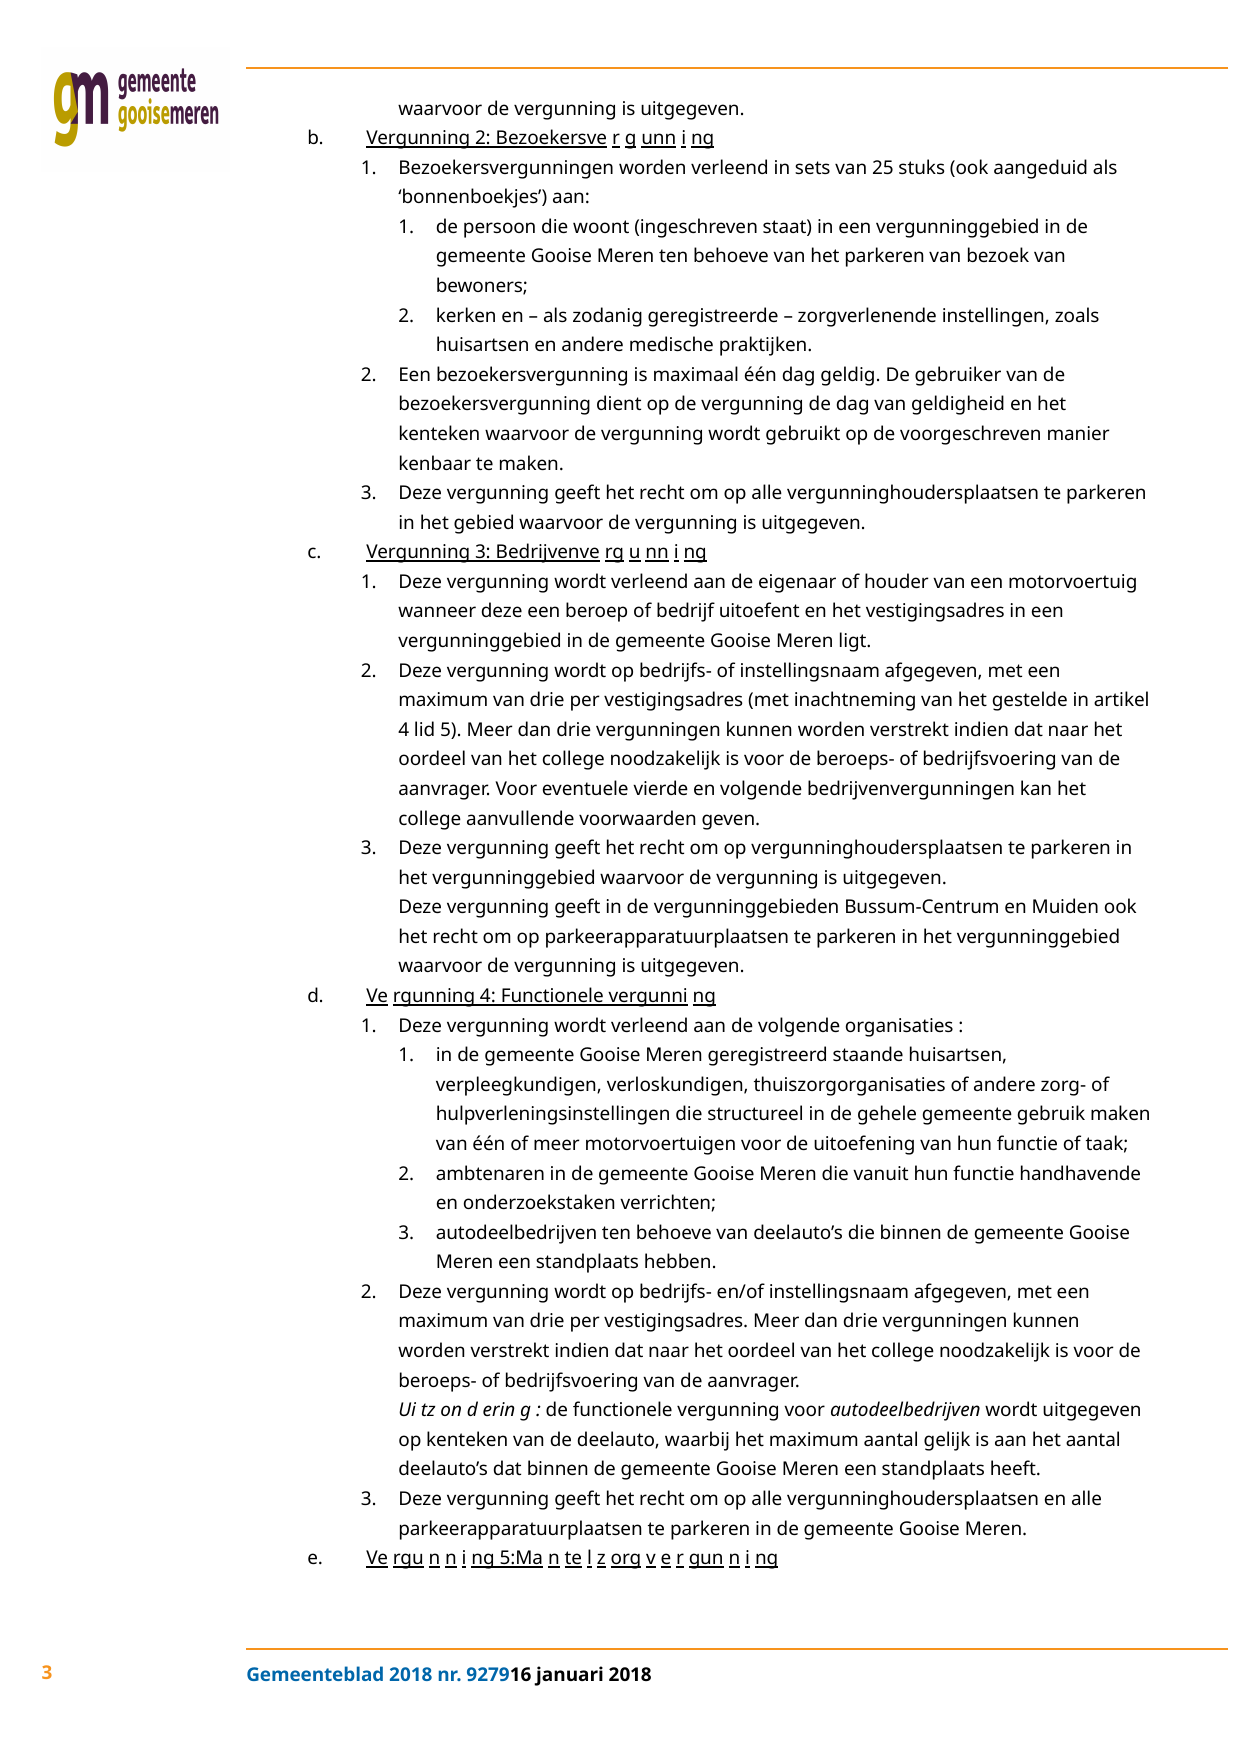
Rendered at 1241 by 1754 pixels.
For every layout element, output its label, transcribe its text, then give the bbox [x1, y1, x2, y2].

list Deze vergunning geeft het recht om op alle vergunninghoudersplaatsen te parkeren in het gebied waarvoor de vergunning is uitgegeven. [361, 479, 1152, 535]
list autodeelbedrijven ten behoeve van deelauto’s die binnen de gemeente Gooise Meren een standplaats hebben. [398, 1219, 1152, 1274]
list Ve rgu n n i ng 5:Ma n te l z org v e r gun n i ng [307, 1544, 1152, 1570]
list Een bezoekersvergunning is maximaal één dag geldig. De gebruiker van de bezoekersvergunning dient op de vergunning de dag van geldigheid en het kenteken waarvoor de vergunning wordt gebruikt op de voorgeschreven manier kenbaar te maken. [361, 361, 1152, 476]
list Vergunning 2: Bezoekersve r g unn i ng [307, 124, 1152, 150]
list Deze vergunning geeft in de vergunninggebieden Bussum-Centrum en Muiden ook het recht om op parkeerapparatuurplaatsen te parkeren in het vergunninggebied waarvoor de vergunning is uitgegeven. [361, 893, 1152, 978]
list waarvoor de vergunning is uitgegeven. [361, 95, 1152, 121]
list Ve rgunning 4: Functionele vergunni ng [307, 982, 1152, 1008]
list ambtenaren in de gemeente Gooise Meren die vanuit hun functie handhavende en onderzoekstaken verrichten; [398, 1160, 1152, 1215]
picture [41, 47, 231, 172]
list Bezoekersvergunningen worden verleend in sets van 25 stuks (ook aangeduid als ‘bonnenboekjes’) aan: [361, 154, 1152, 209]
list Deze vergunning wordt verleend aan de volgende organisaties : [361, 1012, 1152, 1038]
list de persoon die woont (ingeschreven staat) in een vergunninggebied in de gemeente Gooise Meren ten behoeve van het parkeren van bezoek van bewoners; [398, 213, 1152, 298]
list Deze vergunning wordt verleend aan de eigenaar of houder van een motorvoertuig wanneer deze een beroep of bedrijf uitoefent en het vestigingsadres in een vergunninggebied in de gemeente Gooise Meren ligt. [361, 568, 1152, 653]
list kerken en – als zodanig geregistreerde – zorgverlenende instellingen, zoals huisartsen en andere medische praktijken. [398, 302, 1152, 357]
list Deze vergunning geeft het recht om op vergunninghoudersplaatsen te parkeren in het vergunninggebied waarvoor de vergunning is uitgegeven. [361, 834, 1152, 890]
list Deze vergunning geeft het recht om op alle vergunninghoudersplaatsen en alle parkeerapparatuurplaatsen te parkeren in de gemeente Gooise Meren. [361, 1485, 1152, 1541]
list Deze vergunning wordt op bedrijfs- en/of instellingsnaam afgegeven, met een maximum van drie per vestigingsadres. Meer dan drie vergunningen kunnen worden verstrekt indien dat naar het oordeel van het college noodzakelijk is voor de beroeps- of bedrijfsvoering van de aanvrager. [361, 1278, 1152, 1393]
list in de gemeente Gooise Meren geregistreerd staande huisartsen, verpleegkundigen, verloskundigen, thuiszorgorganisaties of andere zorg- of hulpverleningsinstellingen die structureel in de gehele gemeente gebruik maken van één of meer motorvoertuigen voor de uitoefening van hun functie of taak; [398, 1041, 1152, 1156]
list Vergunning 3: Bedrijvenve rg u nn i ng [307, 538, 1152, 564]
list Deze vergunning wordt op bedrijfs- of instellingsnaam afgegeven, met een maximum van drie per vestigingsadres (met inachtneming van het gestelde in artikel 4 lid 5). Meer dan drie vergunningen kunnen worden verstrekt indien dat naar het oordeel van het college noodzakelijk is voor de beroeps- of bedrijfsvoering van de aanvrager. Voor eventuele vierde en volgende bedrijvenvergunningen kan het college aanvullende voorwaarden geven. [361, 657, 1152, 831]
list Ui tz on d erin g : de functionele vergunning voor autodeelbedrijven wordt uitgegeven op kenteken van de deelauto, waarbij het maximum aantal gelijk is aan het aantal deelauto’s dat binnen de gemeente Gooise Meren een standplaats heeft. [361, 1396, 1152, 1481]
